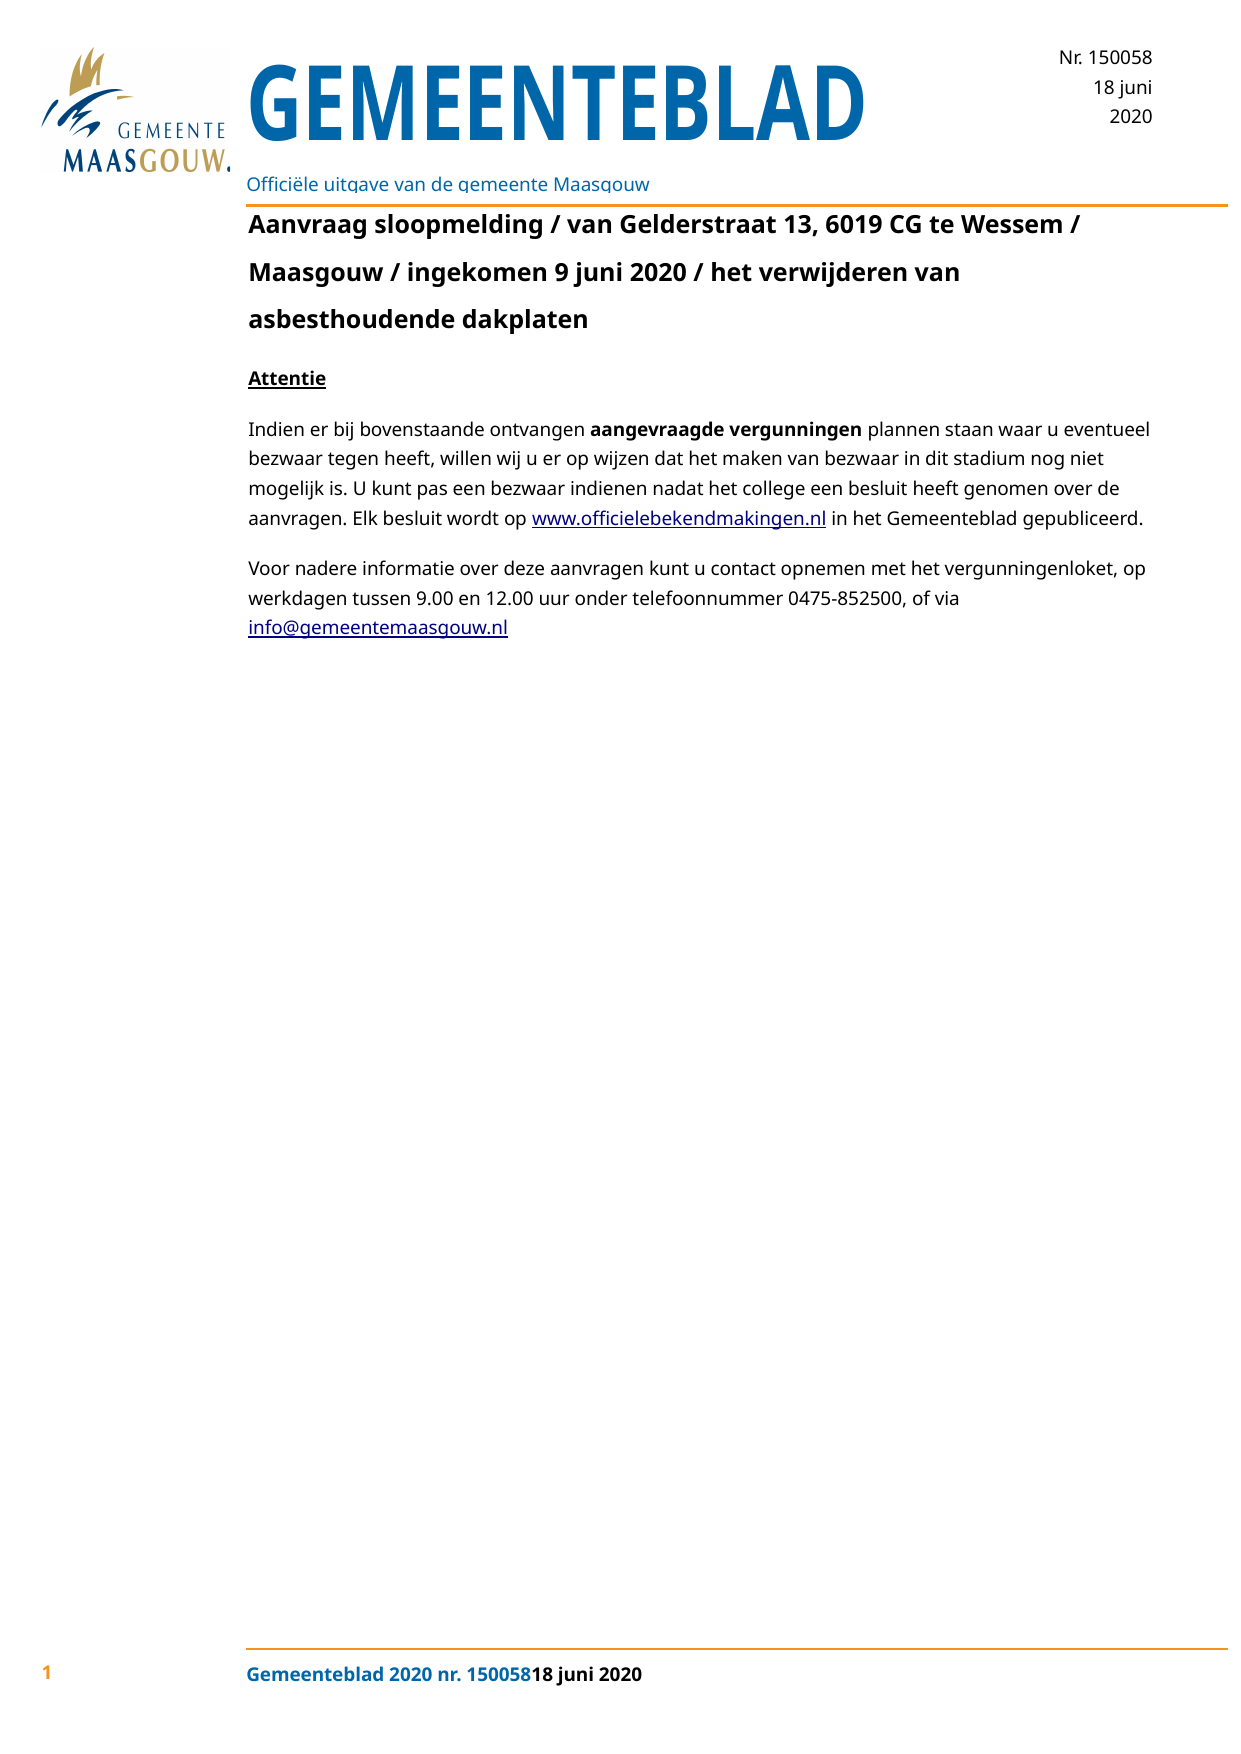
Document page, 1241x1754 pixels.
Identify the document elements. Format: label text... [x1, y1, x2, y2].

text Indien er bij bovenstaande ontvangen aangevraagde vergunningen plannen staan waar u eventueel bezwaar tegen heeft, willen wij u er op wijzen dat het maken van bezwaar in dit stadium nog niet mogelijk is. U kunt pas een bezwaar indienen nadat het college een besluit heeft genomen over de aanvragen. Elk besluit wordt op www.officielebekendmakingen.nl in het Gemeenteblad gepubliceerd. [248, 416, 1152, 530]
text Voor nadere informatie over deze aanvragen kunt u contact opnemen met het vergunningenloket, op werkdagen tussen 9.00 en 12.00 uur onder telefoonnummer 0475-852500, of via info@gemeentemaasgouw.nl [248, 555, 1152, 640]
text Attentie [248, 366, 1152, 391]
text Aanvraag sloopmelding / van Gelderstraat 13, 6019 CG te Wessem / Maasgouw / ingekomen 9 juni 2020 / het verwijderen van asbesthoudende dakplaten [248, 207, 1152, 336]
picture [41, 47, 231, 172]
